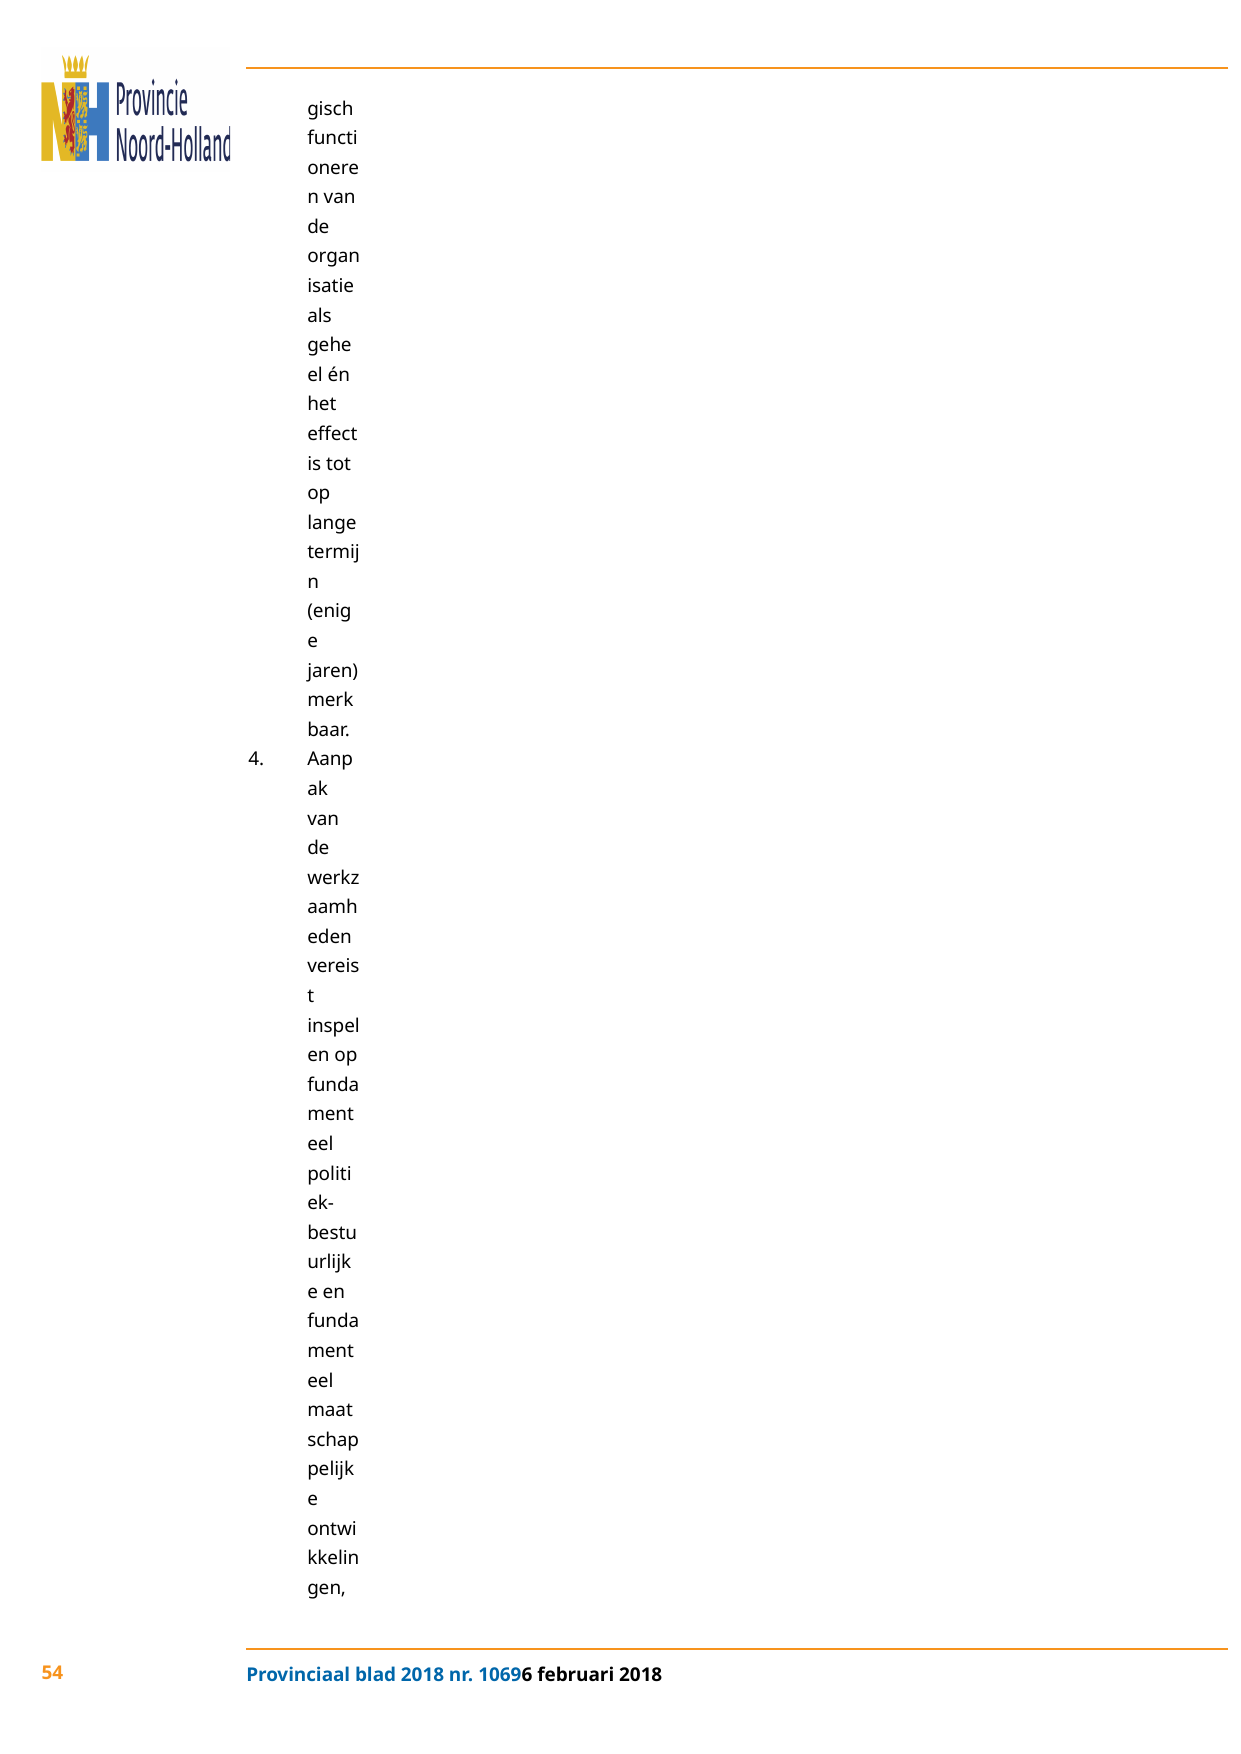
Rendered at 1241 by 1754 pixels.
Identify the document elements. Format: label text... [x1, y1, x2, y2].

table_cell [474, 95, 587, 1600]
table_cell gisch functioneren van de organisatie als geheel én het effect is tot op lange termijn (enige jaren) merkbaar. Aanpak van de werkzaamheden vereist inspelen op fundamenteel politiek-bestuurlijke en fundamenteel maatschappelijke ontwikkelingen, [248, 95, 361, 1600]
picture [41, 47, 231, 172]
table_cell [700, 95, 813, 1600]
table_cell [361, 95, 474, 1600]
table_cell [1039, 95, 1152, 1600]
table_cell [813, 95, 926, 1600]
table_cell [926, 95, 1038, 1600]
table_cell [587, 95, 700, 1600]
